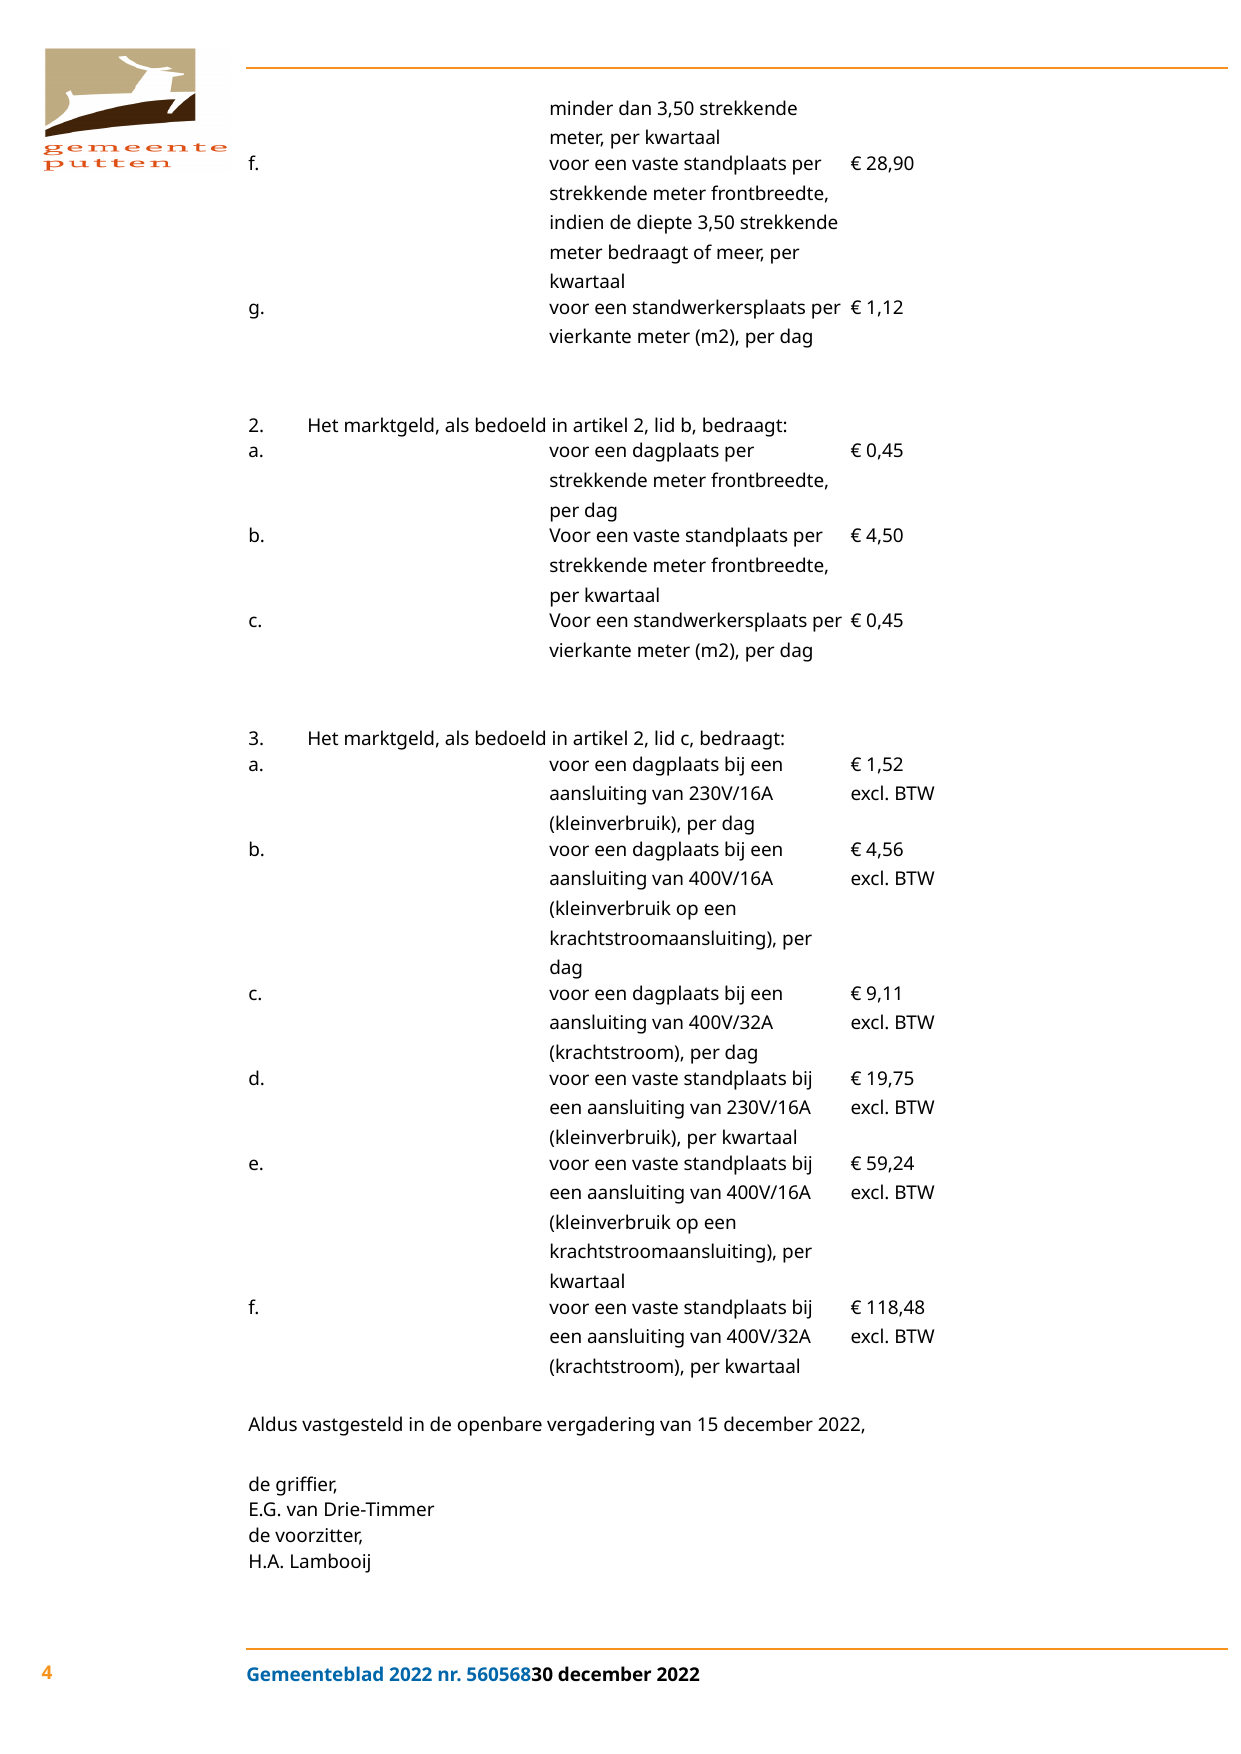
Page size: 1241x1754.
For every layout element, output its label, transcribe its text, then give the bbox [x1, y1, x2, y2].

table_cell voor een dagplaats bij een aansluiting van 400V/16A (kleinverbruik op een krachtstroomaansluiting), per dag [549, 836, 850, 980]
table_cell b. [248, 836, 549, 980]
table_cell voor een dagplaats per strekkende meter frontbreedte, per dag [549, 438, 850, 523]
table_cell [248, 95, 549, 150]
table_cell a. [248, 751, 549, 836]
table_cell voor een dagplaats bij een aansluiting van 230V/16A (kleinverbruik), per dag [549, 751, 850, 836]
table_header Het marktgeld, als bedoeld in artikel 2, lid b, bedraagt: [248, 412, 1152, 438]
text Aldus vastgesteld in de openbare vergadering van 15 december 2022, [248, 1412, 1152, 1437]
table_cell voor een standwerkersplaats per vierkante meter (m2), per dag [549, 294, 850, 349]
table_cell b. [248, 523, 549, 607]
table_cell voor een dagplaats bij een aansluiting van 400V/32A (krachtstroom), per dag [549, 980, 850, 1065]
table_cell f. [248, 150, 549, 294]
text de griffier, [248, 1471, 1152, 1496]
table_cell d. [248, 1065, 549, 1150]
text E.G. van Drie-Timmer [248, 1496, 1152, 1522]
table_cell € 1,12 [850, 294, 1152, 349]
table_cell voor een vaste standplaats bij een aansluiting van 400V/16A (kleinverbruik op een krachtstroomaansluiting), per kwartaal [549, 1150, 850, 1294]
table_cell € 118,48 excl. BTW [850, 1294, 1152, 1379]
table_cell voor een vaste standplaats per strekkende meter frontbreedte, indien de diepte 3,50 strekkende meter bedraagt of meer, per kwartaal [549, 150, 850, 294]
table_cell c. [248, 608, 549, 663]
table_cell e. [248, 1150, 549, 1294]
table_cell € 0,45 [850, 438, 1152, 523]
table_cell f. [248, 1294, 549, 1379]
table_cell a. [248, 438, 549, 523]
text H.A. Lambooij [248, 1548, 1152, 1574]
table_cell voor een vaste standplaats bij een aansluiting van 230V/16A (kleinverbruik), per kwartaal [549, 1065, 850, 1150]
table_cell € 4,56 excl. BTW [850, 836, 1152, 980]
text de voorzitter, [248, 1522, 1152, 1548]
table_cell Voor een vaste standplaats per strekkende meter frontbreedte, per kwartaal [549, 523, 850, 607]
picture [41, 47, 231, 172]
table_header Het marktgeld, als bedoeld in artikel 2, lid c, bedraagt: [248, 725, 1152, 751]
table_cell € 0,45 [850, 608, 1152, 663]
table_cell c. [248, 980, 549, 1065]
table_cell € 19,75 excl. BTW [850, 1065, 1152, 1150]
table_cell € 1,52 excl. BTW [850, 751, 1152, 836]
table_cell € 9,11 excl. BTW [850, 980, 1152, 1065]
table_cell € 59,24 excl. BTW [850, 1150, 1152, 1294]
table_cell [850, 95, 1152, 150]
table_cell minder dan 3,50 strekkende meter, per kwartaal [549, 95, 850, 150]
table_cell € 4,50 [850, 523, 1152, 607]
table_cell g. [248, 294, 549, 349]
table_cell voor een vaste standplaats bij een aansluiting van 400V/32A (krachtstroom), per kwartaal [549, 1294, 850, 1379]
table_cell € 28,90 [850, 150, 1152, 294]
table_cell Voor een standwerkersplaats per vierkante meter (m2), per dag [549, 608, 850, 663]
